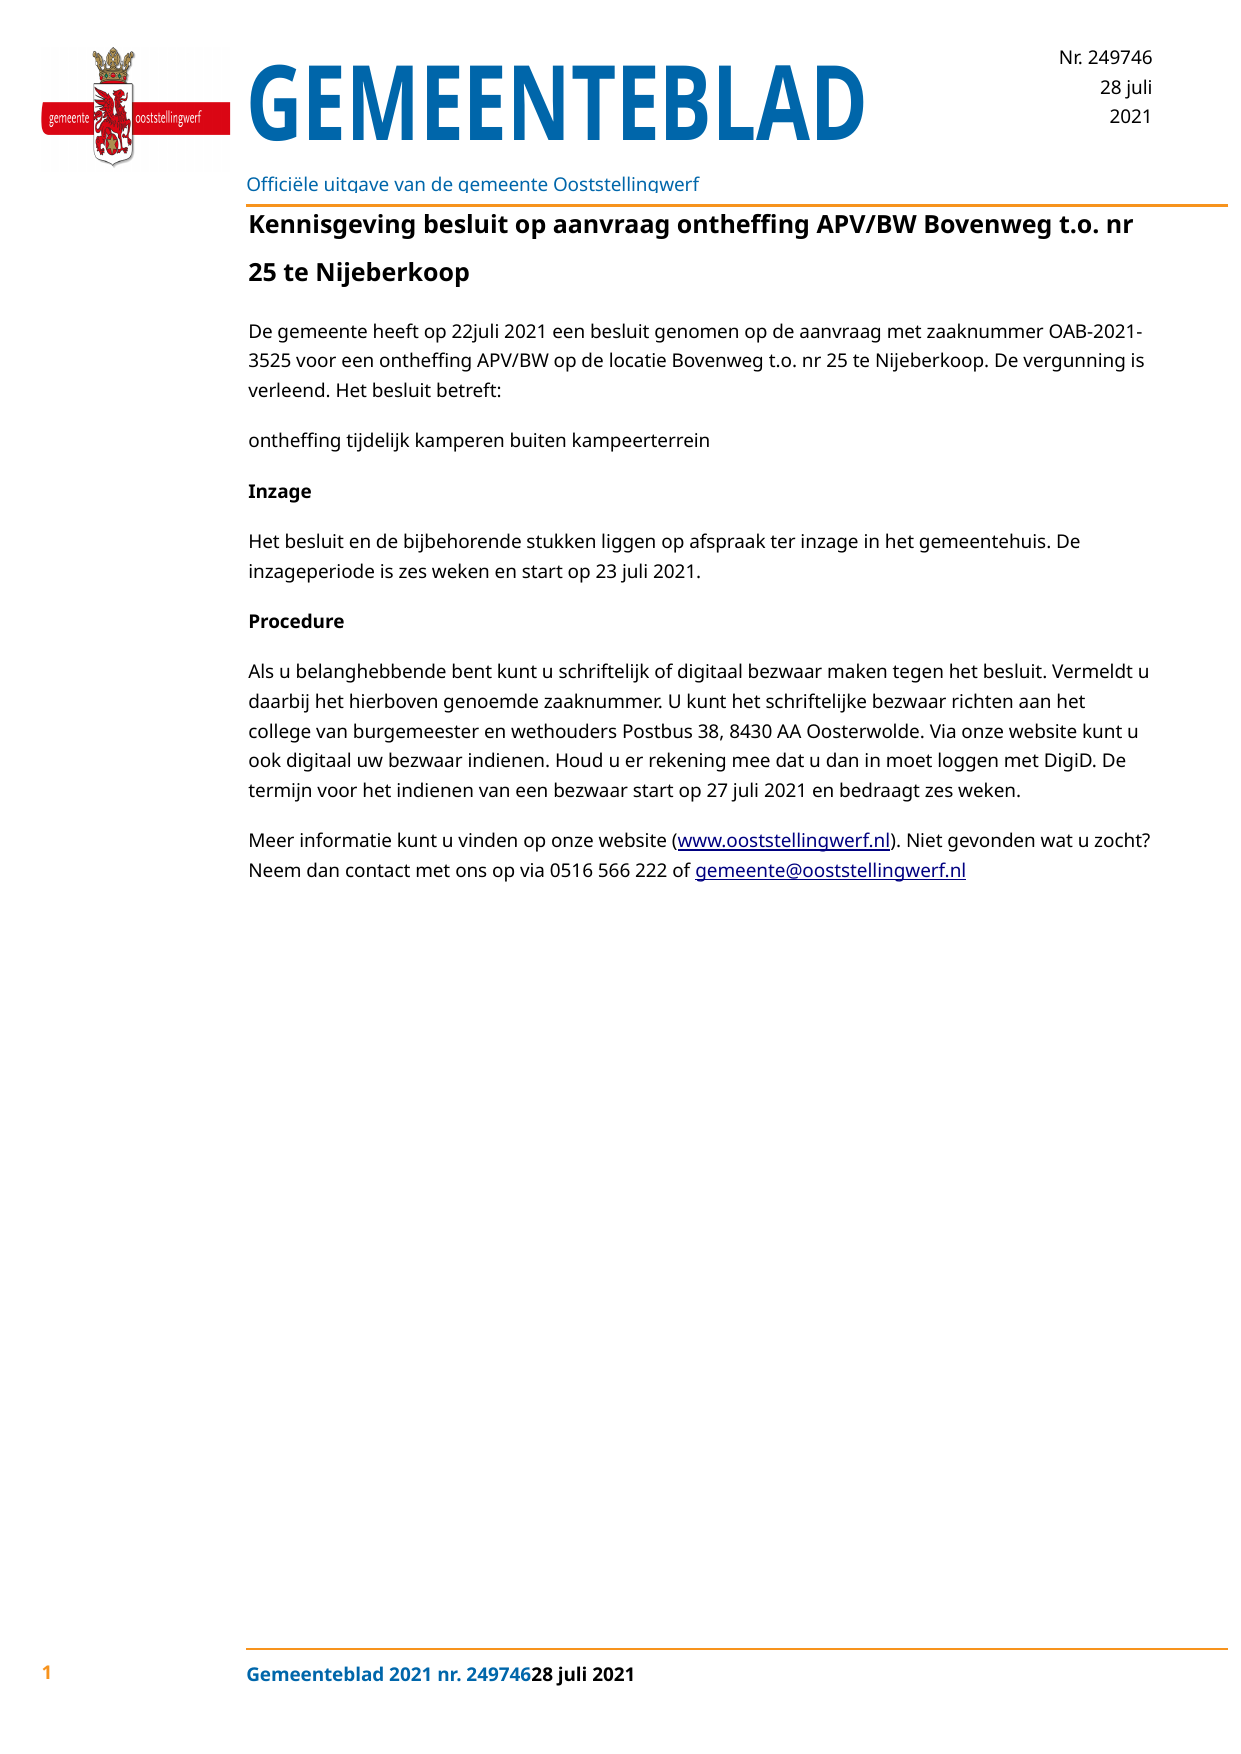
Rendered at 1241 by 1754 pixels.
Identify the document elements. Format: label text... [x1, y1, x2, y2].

text Het besluit en de bijbehorende stukken liggen op afspraak ter inzage in het gemeentehuis. De inzageperiode is zes weken en start op 23 juli 2021. [248, 528, 1152, 584]
text Als u belanghebbende bent kunt u schriftelijk of digitaal bezwaar maken tegen het besluit. Vermeldt u daarbij het hierboven genoemde zaaknummer. U kunt het schriftelijke bezwaar richten aan het college van burgemeester en wethouders Postbus 38, 8430 AA Oosterwolde. Via onze website kunt u ook digitaal uw bezwaar indienen. Houd u er rekening mee dat u dan in moet loggen met DigiD. De termijn voor het indienen van een bezwaar start op 27 juli 2021 en bedraagt zes weken. [248, 659, 1152, 803]
text Inzage [248, 478, 1152, 504]
text Meer informatie kunt u vinden op onze website (www.ooststellingwerf.nl). Niet gevonden wat u zocht? Neem dan contact met ons op via 0516 566 222 of gemeente@ooststellingwerf.nl [248, 827, 1152, 883]
text De gemeente heeft op 22juli 2021 een besluit genomen op de aanvraag met zaaknummer OAB-2021-3525 voor een ontheffing APV/BW op de locatie Bovenweg t.o. nr 25 te Nijeberkoop. De vergunning is verleend. Het besluit betreft: [248, 318, 1152, 403]
text Procedure [248, 608, 1152, 634]
text ontheffing tijdelijk kamperen buiten kampeerterrein [248, 427, 1152, 453]
text Kennisgeving besluit op aanvraag ontheffing APV/BW Bovenweg t.o. nr 25 te Nijeberkoop [248, 207, 1152, 288]
picture [41, 47, 231, 172]
